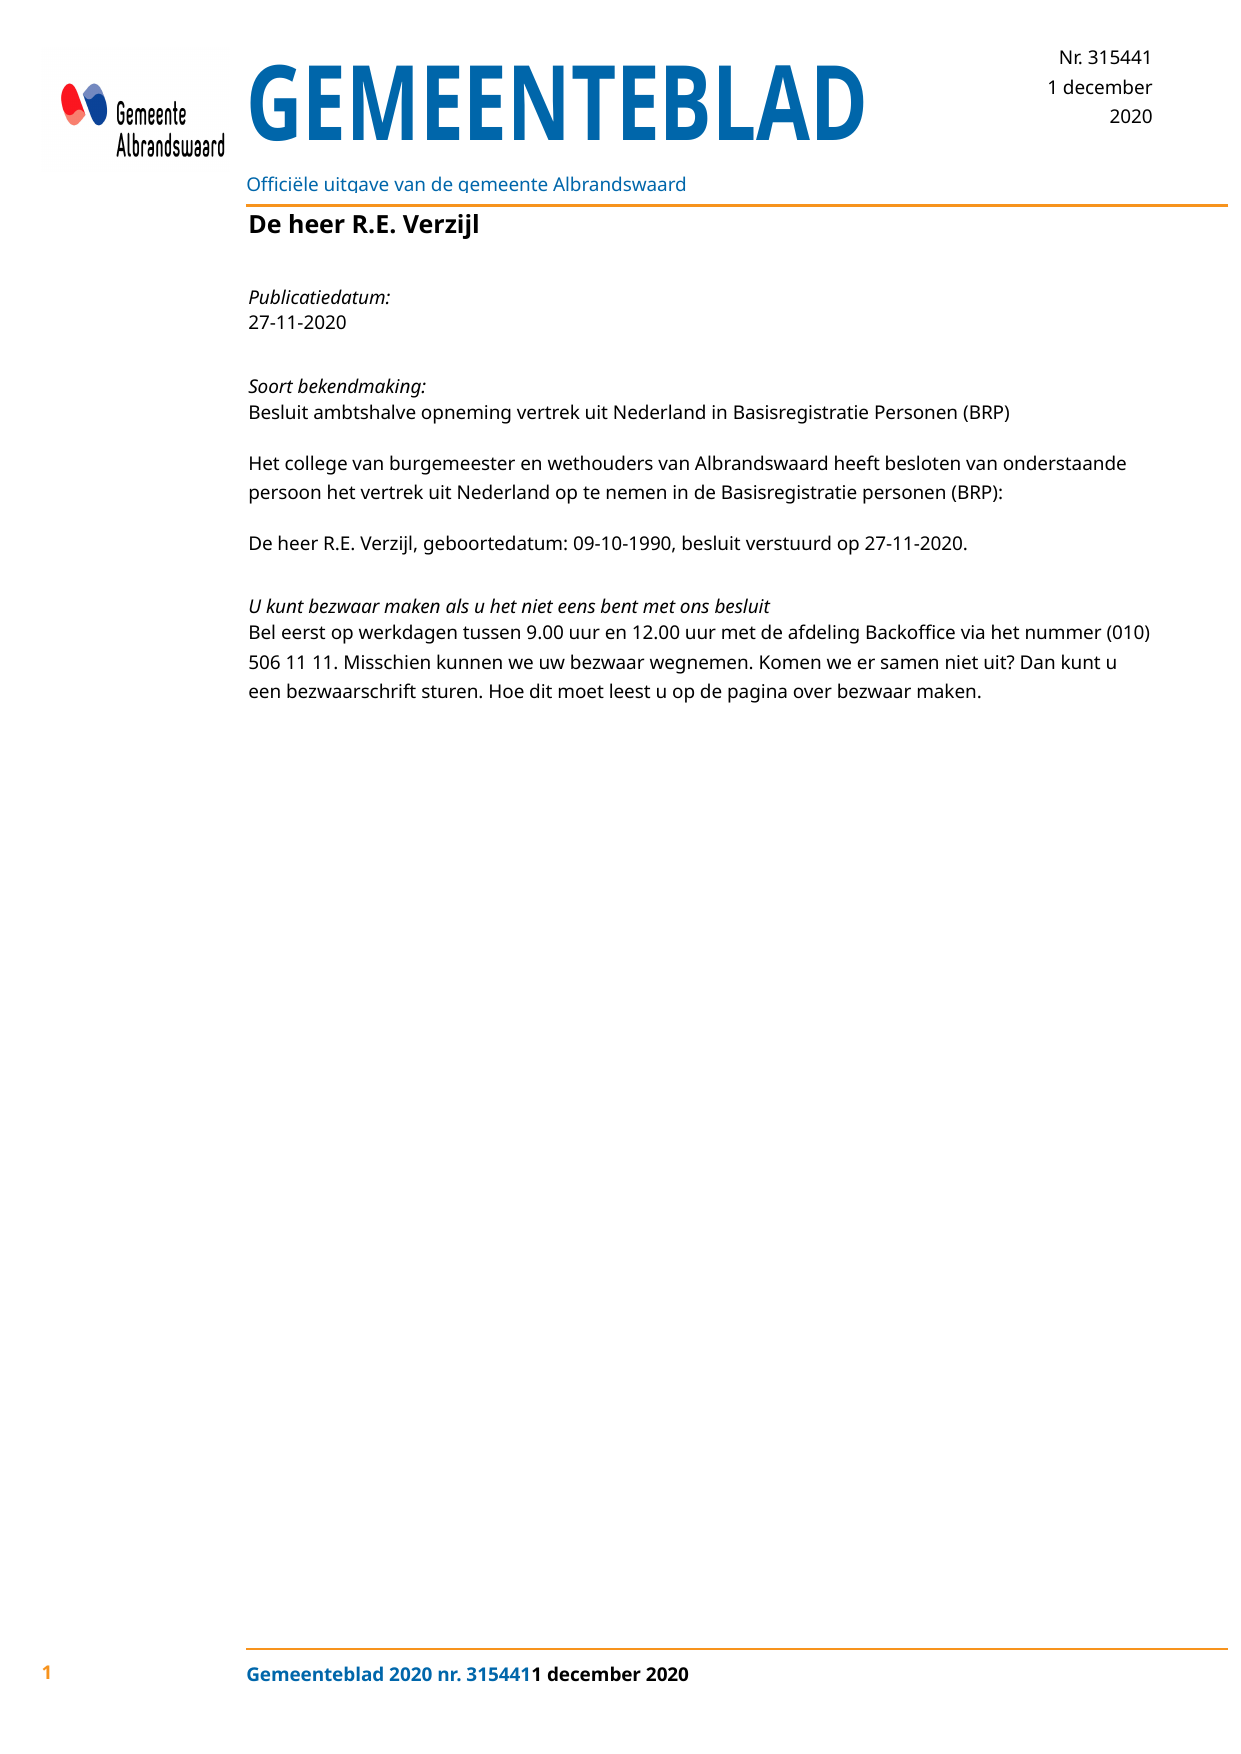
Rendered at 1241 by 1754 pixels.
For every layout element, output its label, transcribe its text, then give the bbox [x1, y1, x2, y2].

text De heer R.E. Verzijl [248, 207, 1152, 241]
text Publicatiedatum: [248, 284, 1152, 309]
text Besluit ambtshalve opneming vertrek uit Nederland in Basisregistratie Personen (BRP) [248, 399, 1152, 425]
text Soort bekendmaking: [248, 373, 1152, 399]
text U kunt bezwaar maken als u het niet eens bent met ons besluit [248, 594, 1152, 619]
text De heer R.E. Verzijl, geboortedatum: 09-10-1990, besluit verstuurd op 27-11-2020. [248, 530, 1152, 555]
text Bel eerst op werkdagen tussen 9.00 uur en 12.00 uur met de afdeling Backoffice via het nummer (010) 506 11 11. Misschien kunnen we uw bezwaar wegnemen. Komen we er samen niet uit? Dan kunt u een bezwaarschrift sturen. Hoe dit moet leest u op de pagina over bezwaar maken. [248, 619, 1152, 704]
text Het college van burgemeester en wethouders van Albrandswaard heeft besloten van onderstaande persoon het vertrek uit Nederland op te nemen in de Basisregistratie personen (BRP): [248, 450, 1152, 505]
text 27-11-2020 [248, 309, 1152, 335]
picture [41, 47, 231, 172]
